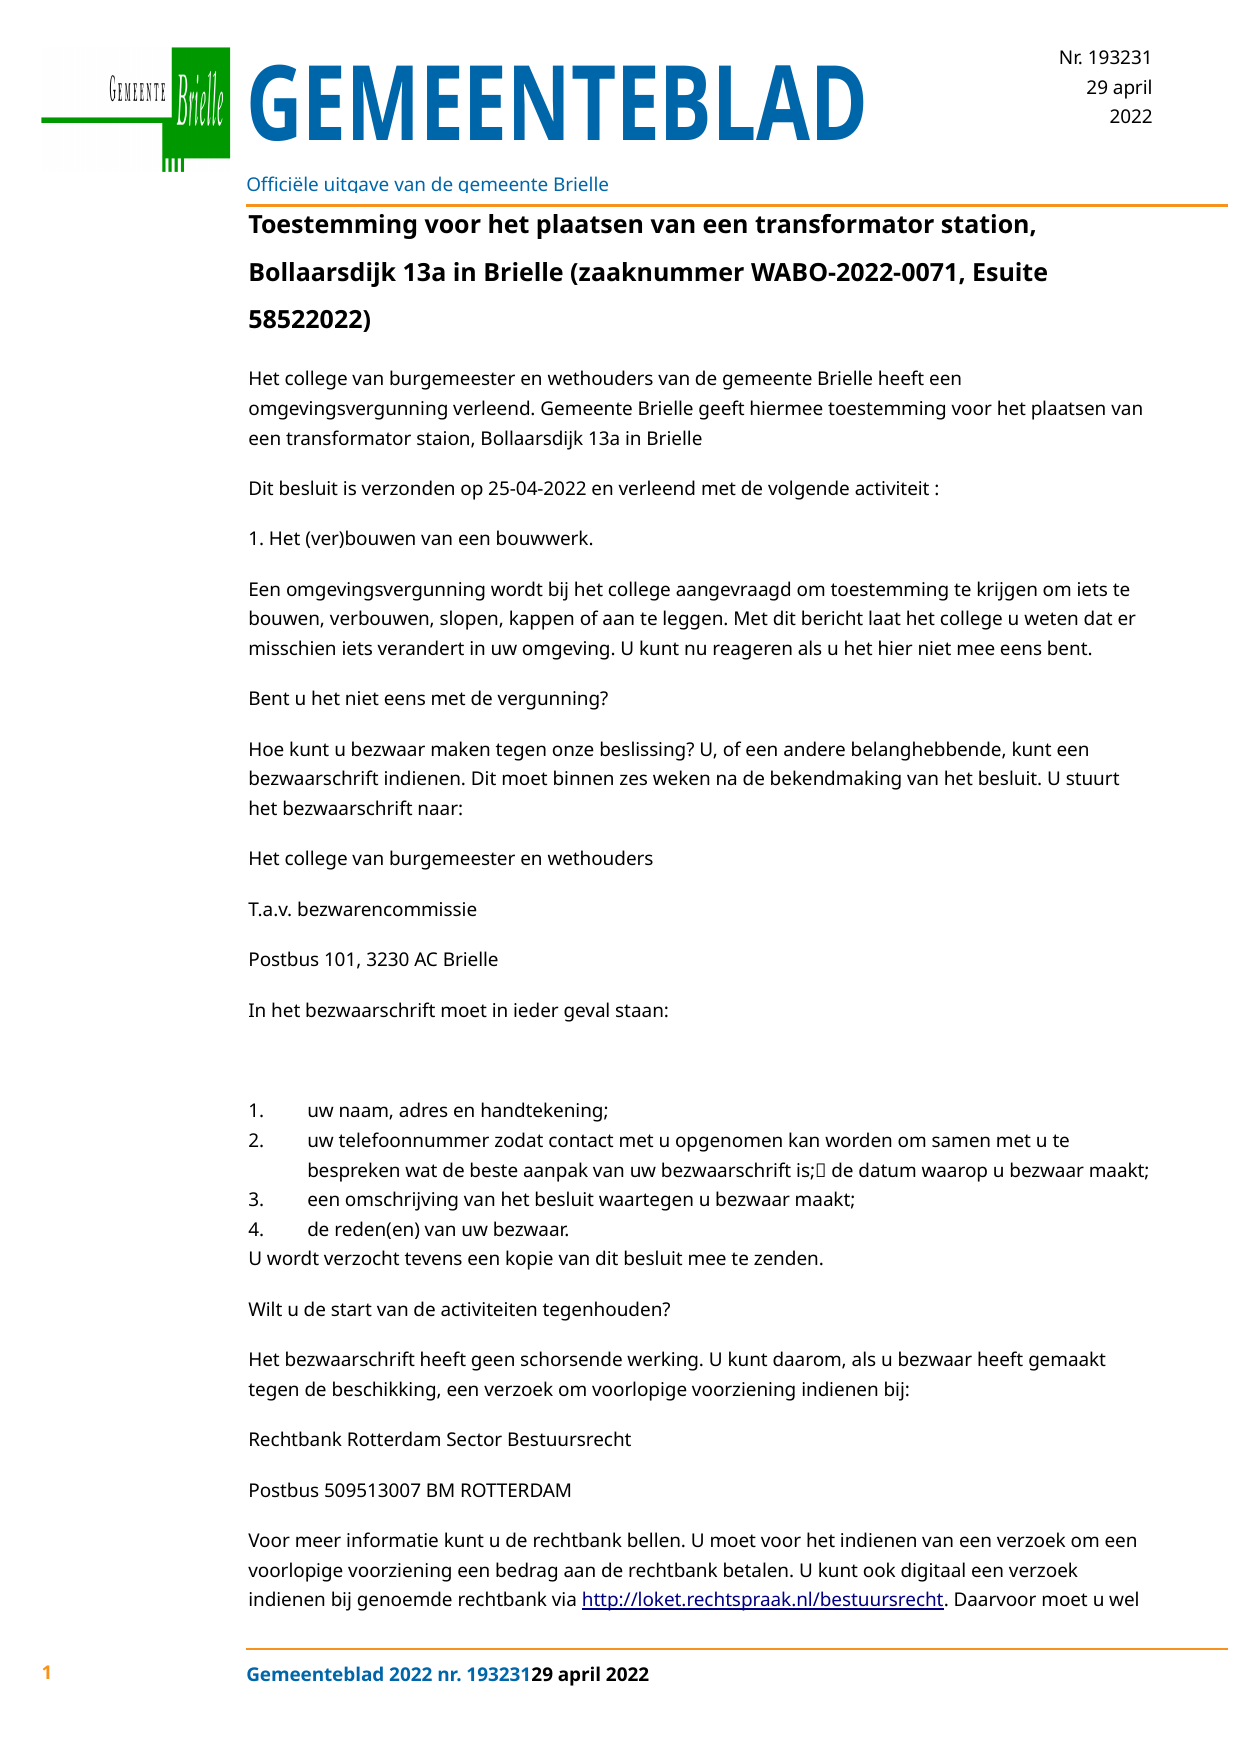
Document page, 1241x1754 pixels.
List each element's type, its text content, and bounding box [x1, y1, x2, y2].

list een omschrijving van het besluit waartegen u bezwaar maakt; [248, 1186, 1152, 1212]
text Toestemming voor het plaatsen van een transformator station, Bollaarsdijk 13a in Brielle (zaaknummer WABO-2022-0071, Esuite 58522022) [248, 207, 1152, 336]
text Het college van burgemeester en wethouders van de gemeente Brielle heeft een omgevingsvergunning verleend. Gemeente Brielle geeft hiermee toestemming voor het plaatsen van een transformator staion, Bollaarsdijk 13a in Brielle [248, 366, 1152, 450]
list uw naam, adres en handtekening; [248, 1098, 1152, 1123]
text Rechtbank Rotterdam Sector Bestuursrecht [248, 1426, 1152, 1452]
text U wordt verzocht tevens een kopie van dit besluit mee te zenden. [248, 1246, 1152, 1271]
text Het bezwaarschrift heeft geen schorsende werking. U kunt daarom, als u bezwaar heeft gemaakt tegen de beschikking, een verzoek om voorlopige voorziening indienen bij: [248, 1346, 1152, 1402]
list uw telefoonnummer zodat contact met u opgenomen kan worden om samen met u te bespreken wat de beste aanpak van uw bezwaarschrift is; de datum waarop u bezwaar maakt; [248, 1127, 1152, 1182]
text Dit besluit is verzonden op 25-04-2022 en verleend met de volgende activiteit : [248, 475, 1152, 501]
text Postbus 101, 3230 AC Brielle [248, 946, 1152, 972]
text Bent u het niet eens met de vergunning? [248, 686, 1152, 711]
list de reden(en) van uw bezwaar. [248, 1216, 1152, 1242]
text Het college van burgemeester en wethouders [248, 846, 1152, 871]
text T.a.v. bezwarencommissie [248, 896, 1152, 922]
text Postbus 509513007 BM ROTTERDAM [248, 1477, 1152, 1502]
text Voor meer informatie kunt u de rechtbank bellen. U moet voor het indienen van een verzoek om een voorlopige voorziening een bedrag aan de rechtbank betalen. U kunt ook digitaal een verzoek indienen bij genoemde rechtbank via http://loket.rechtspraak.nl/bestuursrecht. Daarvoor moet u wel [248, 1527, 1152, 1612]
text Wilt u de start van de activiteiten tegenhouden? [248, 1296, 1152, 1322]
text 1. Het (ver)bouwen van een bouwwerk. [248, 526, 1152, 551]
text In het bezwaarschrift moet in ieder geval staan: [248, 997, 1152, 1022]
text Hoe kunt u bezwaar maken tegen onze beslissing? U, of een andere belanghebbende, kunt een bezwaarschrift indienen. Dit moet binnen zes weken na de bekendmaking van het besluit. U stuurt het bezwaarschrift naar: [248, 736, 1152, 821]
picture [41, 47, 231, 172]
text Een omgevingsvergunning wordt bij het college aangevraagd om toestemming te krijgen om iets te bouwen, verbouwen, slopen, kappen of aan te leggen. Met dit bericht laat het college u weten dat er misschien iets verandert in uw omgeving. U kunt nu reageren als u het hier niet mee eens bent. [248, 576, 1152, 661]
